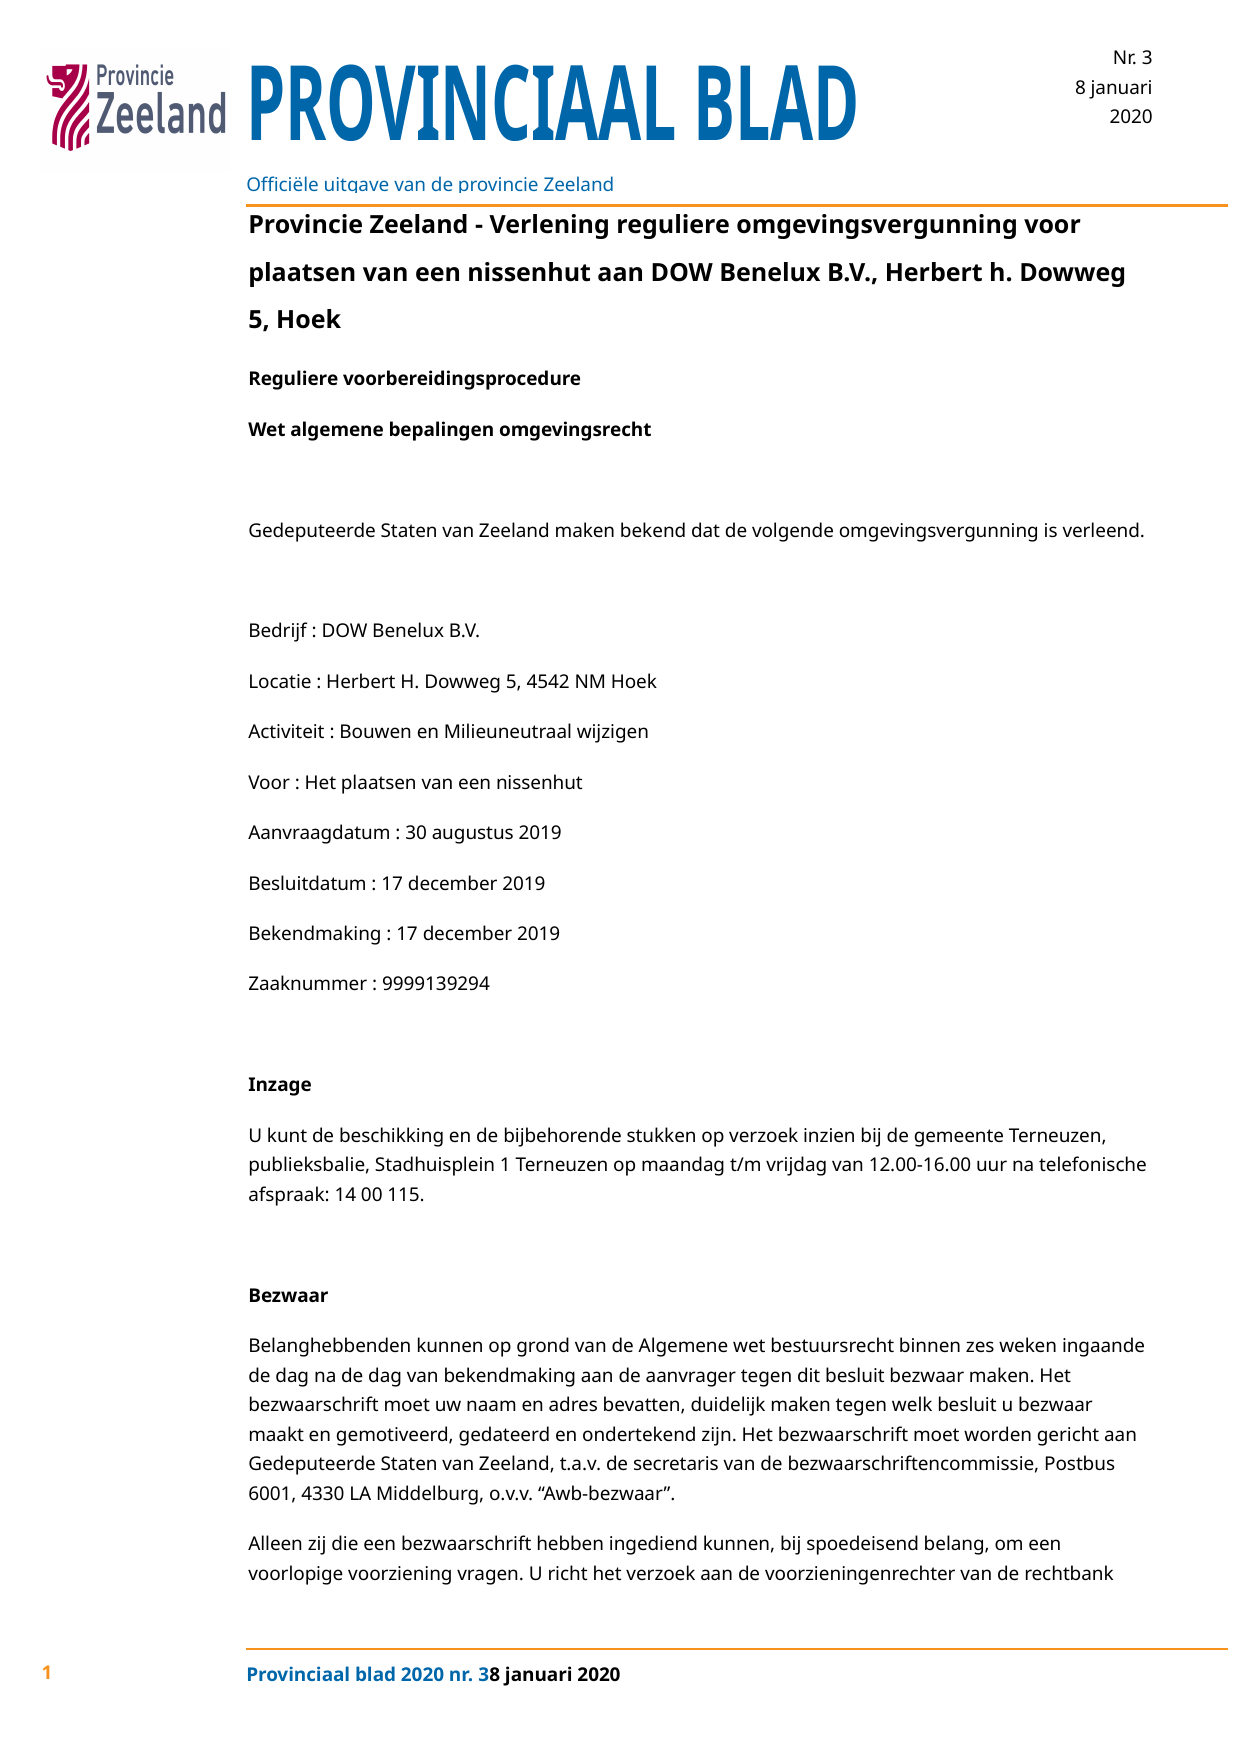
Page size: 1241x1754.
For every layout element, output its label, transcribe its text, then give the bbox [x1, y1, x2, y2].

text Bekendmaking : 17 december 2019 [248, 920, 1152, 946]
text Aanvraagdatum : 30 augustus 2019 [248, 819, 1152, 845]
text Reguliere voorbereidingsprocedure [248, 366, 1152, 391]
text Provincie Zeeland - Verlening reguliere omgevingsvergunning voor plaatsen van een nissenhut aan DOW Benelux B.V., Herbert h. Dowweg 5, Hoek [248, 207, 1152, 336]
text Alleen zij die een bezwaarschrift hebben ingediend kunnen, bij spoedeisend belang, om een voorlopige voorziening vragen. U richt het verzoek aan de voorzieningenrechter van de rechtbank [248, 1531, 1152, 1586]
text Activiteit : Bouwen en Milieuneutraal wijzigen [248, 718, 1152, 744]
text Gedeputeerde Staten van Zeeland maken bekend dat de volgende omgevingsvergunning is verleend. [248, 517, 1152, 542]
picture [41, 47, 231, 172]
text Bezwaar [248, 1282, 1152, 1307]
text Inzage [248, 1071, 1152, 1097]
text Zaaknummer : 9999139294 [248, 971, 1152, 996]
text Wet algemene bepalingen omgevingsrecht [248, 416, 1152, 442]
text Voor : Het plaatsen van een nissenhut [248, 769, 1152, 794]
text Bedrijf : DOW Benelux B.V. [248, 618, 1152, 643]
text Belanghebbenden kunnen op grond van de Algemene wet bestuursrecht binnen zes weken ingaande de dag na de dag van bekendmaking aan de aanvrager tegen dit besluit bezwaar maken. Het bezwaarschrift moet uw naam en adres bevatten, duidelijk maken tegen welk besluit u bezwaar maakt en gemotiveerd, gedateerd en ondertekend zijn. Het bezwaarschrift moet worden gericht aan Gedeputeerde Staten van Zeeland, t.a.v. de secretaris van de bezwaarschriftencommissie, Postbus 6001, 4330 LA Middelburg, o.v.v. “Awb-bezwaar”. [248, 1332, 1152, 1506]
text Besluitdatum : 17 december 2019 [248, 870, 1152, 895]
text Locatie : Herbert H. Dowweg 5, 4542 NM Hoek [248, 668, 1152, 694]
text U kunt de beschikking en de bijbehorende stukken op verzoek inzien bij de gemeente Terneuzen, publieksbalie, Stadhuisplein 1 Terneuzen op maandag t/m vrijdag van 12.00-16.00 uur na telefonische afspraak: 14 00 115. [248, 1122, 1152, 1207]
